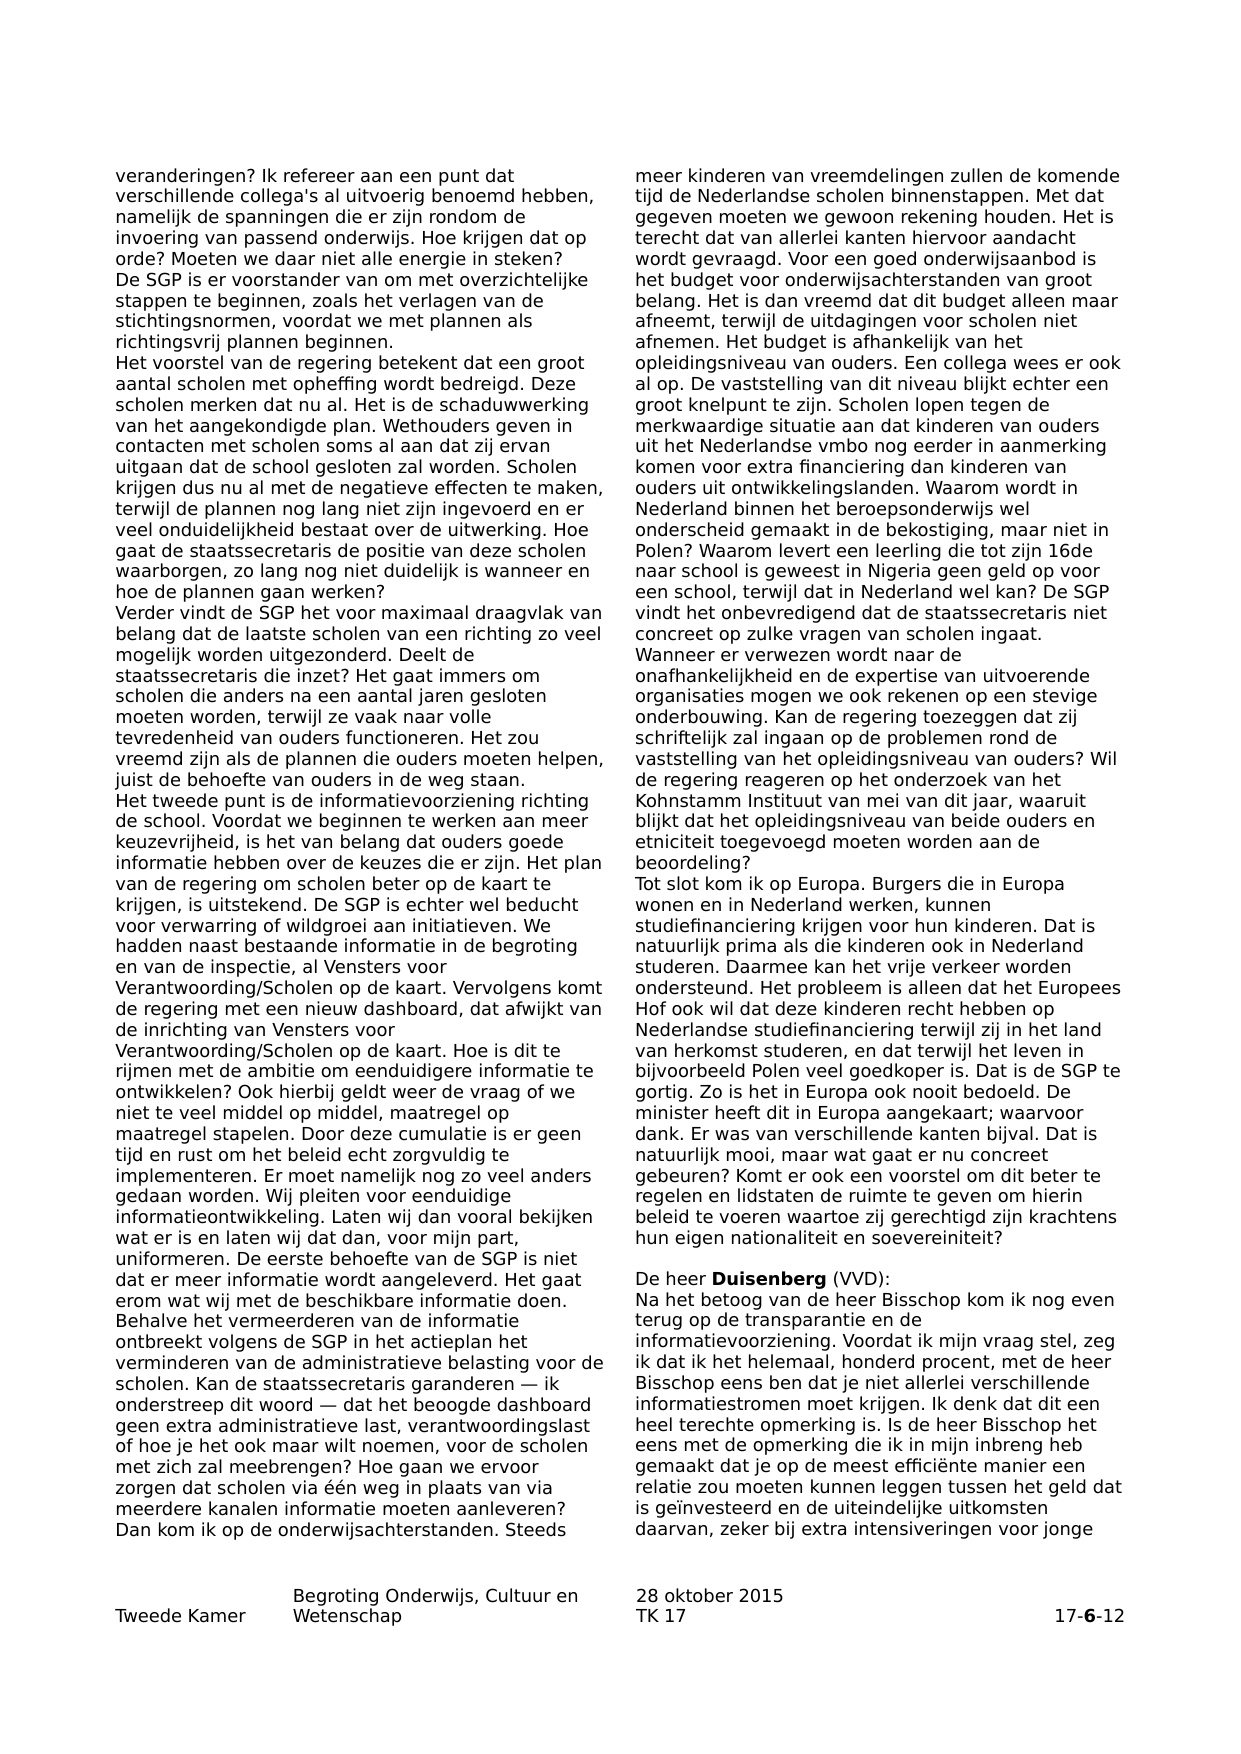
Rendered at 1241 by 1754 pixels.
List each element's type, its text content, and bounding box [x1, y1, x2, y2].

text meer kinderen van vreemdelingen zullen de komende tijd de Nederlandse scholen binnenstappen. Met dat gegeven moeten we gewoon rekening houden. Het is terecht dat van allerlei kanten hiervoor aandacht wordt gevraagd. Voor een goed onderwijsaanbod is het budget voor onderwijsachterstanden van groot belang. Het is dan vreemd dat dit budget alleen maar afneemt, terwijl de uitdagingen voor scholen niet afnemen. Het budget is afhankelijk van het opleidingsniveau van ouders. Een collega wees er ook al op. De vaststelling van dit niveau blijkt echter een groot knelpunt te zijn. Scholen lopen tegen de merkwaardige situatie aan dat kinderen van ouders uit het Nederlandse vmbo nog eerder in aanmerking komen voor extra financiering dan kinderen van ouders uit ontwikkelingslanden. Waarom wordt in Nederland binnen het beroepsonderwijs wel onderscheid gemaakt in de bekostiging, maar niet in Polen? Waarom levert een leerling die tot zijn 16de naar school is geweest in Nigeria geen geld op voor een school, terwijl dat in Nederland wel kan? De SGP vindt het onbevredigend dat de staatssecretaris niet concreet op zulke vragen van scholen ingaat. [635, 165, 1125, 644]
text Tot slot kom ik op Europa. Burgers die in Europa wonen en in Nederland werken, kunnen studiefinanciering krijgen voor hun kinderen. Dat is natuurlijk prima als die kinderen ook in Nederland studeren. Daarmee kan het vrije verkeer worden ondersteund. Het probleem is alleen dat het Europees Hof ook wil dat deze kinderen recht hebben op Nederlandse studiefinanciering terwijl zij in het land van herkomst studeren, en dat terwijl het leven in bijvoorbeeld Polen veel goedkoper is. Dat is de SGP te gortig. Zo is het in Europa ook nooit bedoeld. De minister heeft dit in Europa aangekaart; waarvoor dank. Er was van verschillende kanten bijval. Dat is natuurlijk mooi, maar wat gaat er nu concreet gebeuren? Komt er ook een voorstel om dit beter te regelen en lidstaten de ruimte te geven om hierin beleid te voeren waartoe zij gerechtigd zijn krachtens hun eigen nationaliteit en soevereiniteit? [635, 874, 1125, 1249]
text Het tweede punt is de informatievoorziening richting de school. Voordat we beginnen te werken aan meer keuzevrijheid, is het van belang dat ouders goede informatie hebben over de keuzes die er zijn. Het plan van de regering om scholen beter op de kaart te krijgen, is uitstekend. De SGP is echter wel beducht voor verwarring of wildgroei aan initiatieven. We hadden naast bestaande informatie in de begroting en van de inspectie, al Vensters voor Verantwoording/Scholen op de kaart. Vervolgens komt de regering met een nieuw dashboard, dat afwijkt van de inrichting van Vensters voor Verantwoording/Scholen op de kaart. Hoe is dit te rijmen met de ambitie om eenduidigere informatie te ontwikkelen? Ook hierbij geldt weer de vraag of we niet te veel middel op middel, maatregel op maatregel stapelen. Door deze cumulatie is er geen tijd en rust om het beleid echt zorgvuldig te implementeren. Er moet namelijk nog zo veel anders gedaan worden. Wij pleiten voor eenduidige informatieontwikkeling. Laten wij dan vooral bekijken wat er is en laten wij dat dan, voor mijn part, uniformeren. De eerste behoefte van de SGP is niet dat er meer informatie wordt aangeleverd. Het gaat erom wat wij met de beschikbare informatie doen. Behalve het vermeerderen van de informatie ontbreekt volgens de SGP in het actieplan het verminderen van de administratieve belasting voor de scholen. Kan de staatssecretaris garanderen — ik onderstreep dit woord — dat het beoogde dashboard geen extra administratieve last, verantwoordingslast of hoe je het ook maar wilt noemen, voor de scholen met zich zal meebrengen? Hoe gaan we ervoor zorgen dat scholen via één weg in plaats van via meerdere kanalen informatie moeten aanleveren? [115, 790, 605, 1519]
text De heer Duisenberg (VVD): [635, 1269, 1125, 1289]
text Wanneer er verwezen wordt naar de onafhankelijkheid en de expertise van uitvoerende organisaties mogen we ook rekenen op een stevige onderbouwing. Kan de regering toezeggen dat zij schriftelijk zal ingaan op de problemen rond de vaststelling van het opleidingsniveau van ouders? Wil de regering reageren op het onderzoek van het Kohnstamm Instituut van mei van dit jaar, waaruit blijkt dat het opleidingsniveau van beide ouders en etniciteit toegevoegd moeten worden aan de beoordeling? [635, 644, 1125, 874]
text De SGP is er voorstander van om met overzichtelijke stappen te beginnen, zoals het verlagen van de stichtingsnormen, voordat we met plannen als richtingsvrij plannen beginnen. [115, 269, 605, 353]
text Verder vindt de SGP het voor maximaal draagvlak van belang dat de laatste scholen van een richting zo veel mogelijk worden uitgezonderd. Deelt de staatssecretaris die inzet? Het gaat immers om scholen die anders na een aantal jaren gesloten moeten worden, terwijl ze vaak naar volle tevredenheid van ouders functioneren. Het zou vreemd zijn als de plannen die ouders moeten helpen, juist de behoefte van ouders in de weg staan. [115, 603, 605, 790]
text veranderingen? Ik refereer aan een punt dat verschillende collega's al uitvoerig benoemd hebben, namelijk de spanningen die er zijn rondom de invoering van passend onderwijs. Hoe krijgen dat op orde? Moeten we daar niet alle energie in steken? [115, 165, 605, 269]
text Na het betoog van de heer Bisschop kom ik nog even terug op de transparantie en de informatievoorziening. Voordat ik mijn vraag stel, zeg ik dat ik het helemaal, honderd procent, met de heer Bisschop eens ben dat je niet allerlei verschillende informatiestromen moet krijgen. Ik denk dat dit een heel terechte opmerking is. Is de heer Bisschop het eens met de opmerking die ik in mijn inbreng heb gemaakt dat je op de meest efficiënte manier een relatie zou moeten kunnen leggen tussen het geld dat is geïnvesteerd en de uiteindelijke uitkomsten daarvan, zeker bij extra intensiveringen voor jonge [635, 1289, 1125, 1539]
text Het voorstel van de regering betekent dat een groot aantal scholen met opheffing wordt bedreigd. Deze scholen merken dat nu al. Het is de schaduwwerking van het aangekondigde plan. Wethouders geven in contacten met scholen soms al aan dat zij ervan uitgaan dat de school gesloten zal worden. Scholen krijgen dus nu al met de negatieve effecten te maken, terwijl de plannen nog lang niet zijn ingevoerd en er veel onduidelijkheid bestaat over de uitwerking. Hoe gaat de staatssecretaris de positie van deze scholen waarborgen, zo lang nog niet duidelijk is wanneer en hoe de plannen gaan werken? [115, 353, 605, 603]
text Dan kom ik op de onderwijsachterstanden. Steeds [115, 1519, 605, 1540]
